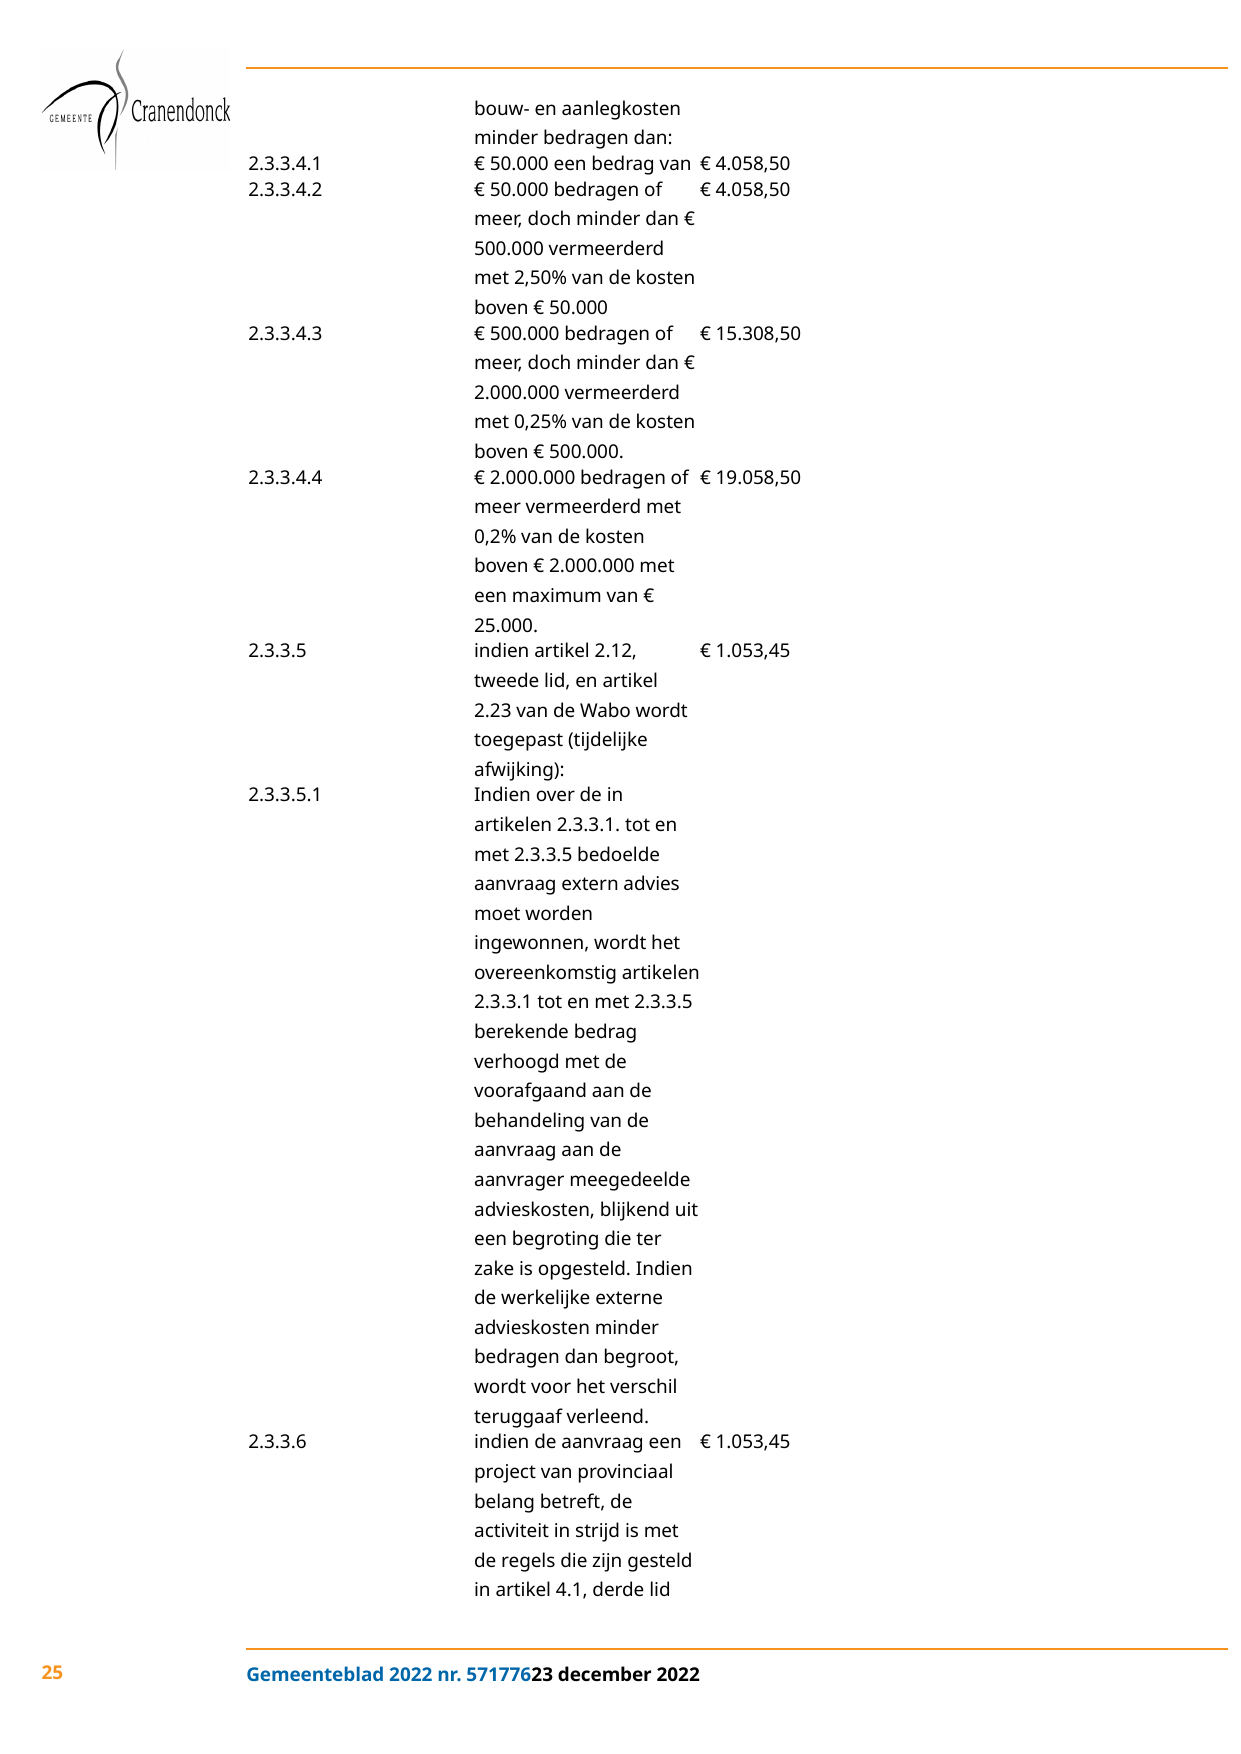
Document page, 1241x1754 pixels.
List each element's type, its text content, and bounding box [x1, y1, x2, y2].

table_cell [926, 1429, 1152, 1602]
table_cell 2.3.3.5.1 [248, 782, 474, 1429]
table_cell bouw- en aanlegkosten minder bedragen dan: [474, 95, 700, 150]
table_cell 2.3.3.5 [248, 638, 474, 782]
table_cell [926, 176, 1152, 320]
table_cell [926, 320, 1152, 464]
table_cell € 2.000.000 bedragen of meer vermeerderd met 0,2% van de kosten boven € 2.000.000 met een maximum van € 25.000. [474, 464, 700, 638]
table_cell [700, 95, 926, 150]
table_cell 2.3.3.4.1 [248, 150, 474, 176]
table_cell € 1.053,45 [700, 1429, 926, 1602]
table_cell € 15.308,50 [700, 320, 926, 464]
table_cell € 50.000 bedragen of meer, doch minder dan € 500.000 vermeerderd met 2,50% van de kosten boven € 50.000 [474, 176, 700, 320]
table_cell 2.3.3.4.3 [248, 320, 474, 464]
table_cell 2.3.3.4.2 [248, 176, 474, 320]
table_cell [926, 782, 1152, 1429]
table_cell € 1.053,45 [700, 638, 926, 782]
picture [41, 47, 231, 172]
table_cell [248, 95, 474, 150]
table_cell € 500.000 bedragen of meer, doch minder dan € 2.000.000 vermeerderd met 0,25% van de kosten boven € 500.000. [474, 320, 700, 464]
table_cell 2.3.3.4.4 [248, 464, 474, 638]
table_cell [700, 782, 926, 1429]
table_cell 2.3.3.6 [248, 1429, 474, 1602]
table_cell [926, 638, 1152, 782]
table_cell indien de aanvraag een project van provinciaal belang betreft, de activiteit in strijd is met de regels die zijn gesteld in artikel 4.1, derde lid [474, 1429, 700, 1602]
table_cell Indien over de in artikelen 2.3.3.1. tot en met 2.3.3.5 bedoelde aanvraag extern advies moet worden ingewonnen, wordt het overeenkomstig artikelen 2.3.3.1 tot en met 2.3.3.5 berekende bedrag verhoogd met de voorafgaand aan de behandeling van de aanvraag aan de aanvrager meegedeelde advieskosten, blijkend uit een begroting die ter zake is opgesteld. Indien de werkelijke externe advieskosten minder bedragen dan begroot, wordt voor het verschil teruggaaf verleend. [474, 782, 700, 1429]
table_cell indien artikel 2.12, tweede lid, en artikel 2.23 van de Wabo wordt toegepast (tijdelijke afwijking): [474, 638, 700, 782]
table_cell € 4.058,50 [700, 150, 926, 176]
table_cell [926, 95, 1152, 150]
table_cell € 50.000 een bedrag van [474, 150, 700, 176]
table_cell [926, 150, 1152, 176]
table_cell € 4.058,50 [700, 176, 926, 320]
table_cell [926, 464, 1152, 638]
table_cell € 19.058,50 [700, 464, 926, 638]
